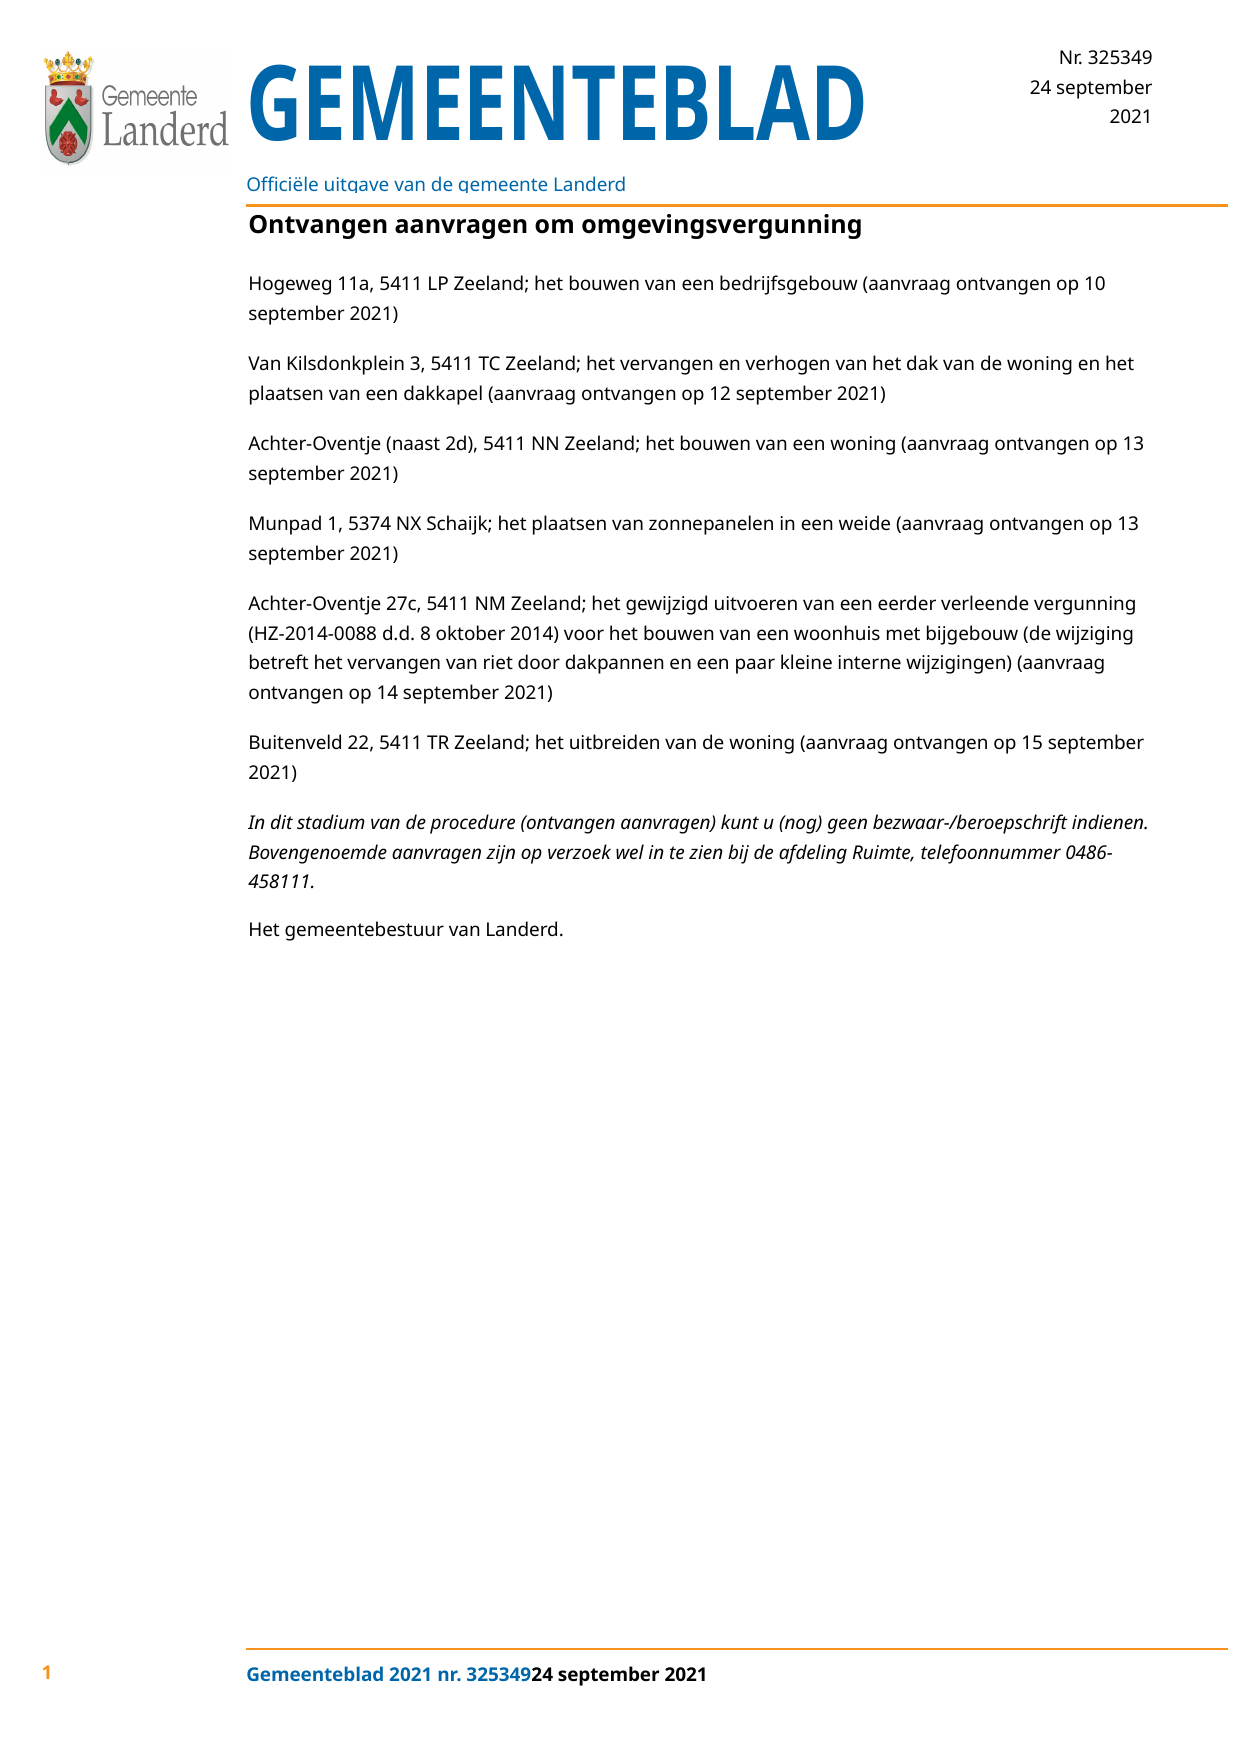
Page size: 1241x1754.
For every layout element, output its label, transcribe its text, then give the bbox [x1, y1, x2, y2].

text Munpad 1, 5374 NX Schaijk; het plaatsen van zonnepanelen in een weide (aanvraag ontvangen op 13 september 2021) [248, 510, 1152, 566]
text Van Kilsdonkplein 3, 5411 TC Zeeland; het vervangen en verhogen van het dak van de woning en het plaatsen van een dakkapel (aanvraag ontvangen op 12 september 2021) [248, 350, 1152, 406]
text Het gemeentebestuur van Landerd. [248, 916, 1152, 942]
text Achter-Oventje (naast 2d), 5411 NN Zeeland; het bouwen van een woning (aanvraag ontvangen op 13 september 2021) [248, 430, 1152, 486]
text In dit stadium van de procedure (ontvangen aanvragen) kunt u (nog) geen bezwaar-/beroepschrift indienen. Bovengenoemde aanvragen zijn op verzoek wel in te zien bij de afdeling Ruimte, telefoonnummer 0486-458111. [248, 809, 1152, 894]
text Ontvangen aanvragen om omgevingsvergunning [248, 207, 1152, 241]
picture [41, 47, 231, 172]
text Buitenveld 22, 5411 TR Zeeland; het uitbreiden van de woning (aanvraag ontvangen op 15 september 2021) [248, 729, 1152, 785]
text Achter-Oventje 27c, 5411 NM Zeeland; het gewijzigd uitvoeren van een eerder verleende vergunning (HZ-2014-0088 d.d. 8 oktober 2014) voor het bouwen van een woonhuis met bijgebouw (de wijziging betreft het vervangen van riet door dakpannen en een paar kleine interne wijzigingen) (aanvraag ontvangen op 14 september 2021) [248, 590, 1152, 705]
text Hogeweg 11a, 5411 LP Zeeland; het bouwen van een bedrijfsgebouw (aanvraag ontvangen op 10 september 2021) [248, 270, 1152, 326]
